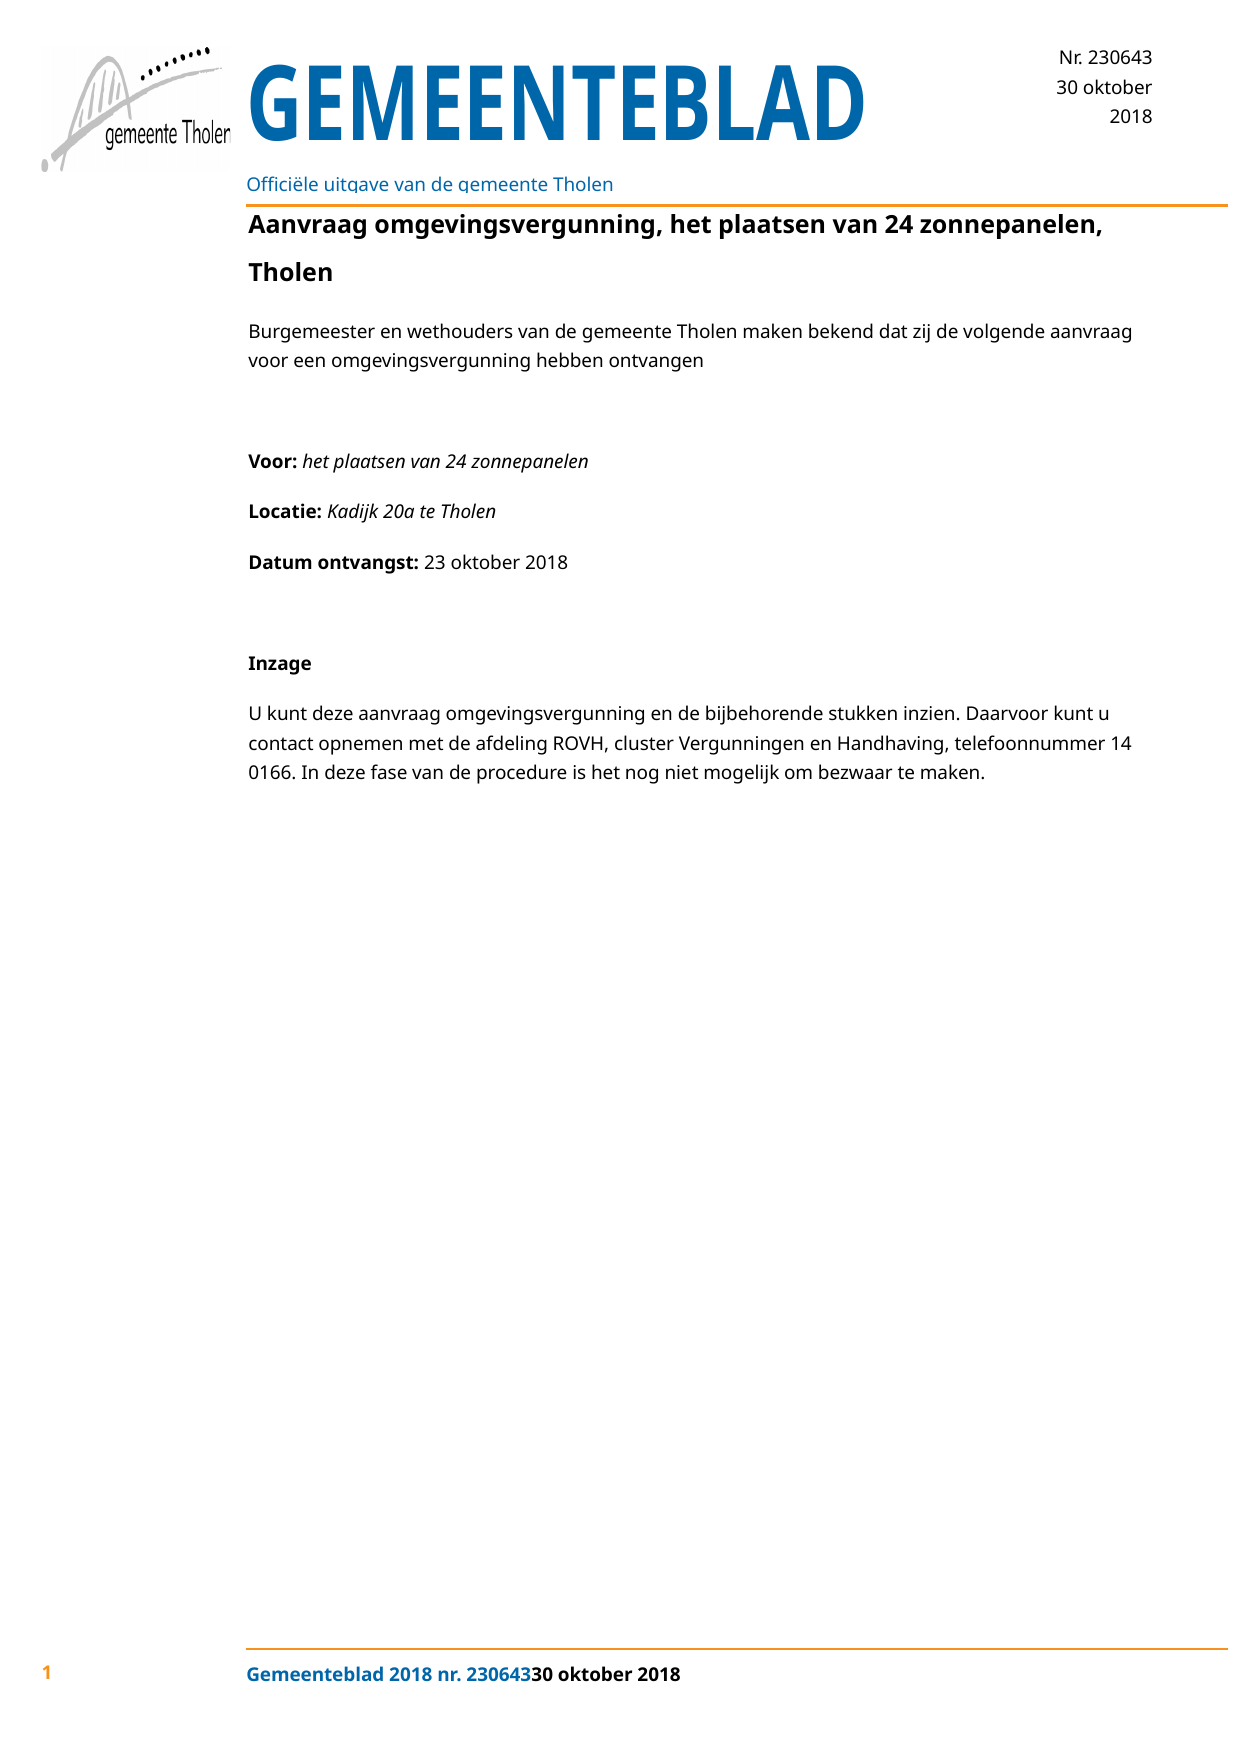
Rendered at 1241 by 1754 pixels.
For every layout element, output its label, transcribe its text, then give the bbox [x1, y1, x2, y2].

text Datum ontvangst: 23 oktober 2018 [248, 549, 1152, 575]
text Inzage [248, 650, 1152, 676]
picture [41, 47, 231, 172]
text Locatie: Kadijk 20a te Tholen [248, 499, 1152, 524]
text Aanvraag omgevingsvergunning, het plaatsen van 24 zonnepanelen, Tholen [248, 207, 1152, 288]
text Voor: het plaatsen van 24 zonnepanelen [248, 448, 1152, 474]
text Burgemeester en wethouders van de gemeente Tholen maken bekend dat zij de volgende aanvraag voor een omgevingsvergunning hebben ontvangen [248, 318, 1152, 373]
text U kunt deze aanvraag omgevingsvergunning en de bijbehorende stukken inzien. Daarvoor kunt u contact opnemen met de afdeling ROVH, cluster Vergunningen en Handhaving, telefoonnummer 14 0166. In deze fase van de procedure is het nog niet mogelijk om bezwaar te maken. [248, 700, 1152, 785]
